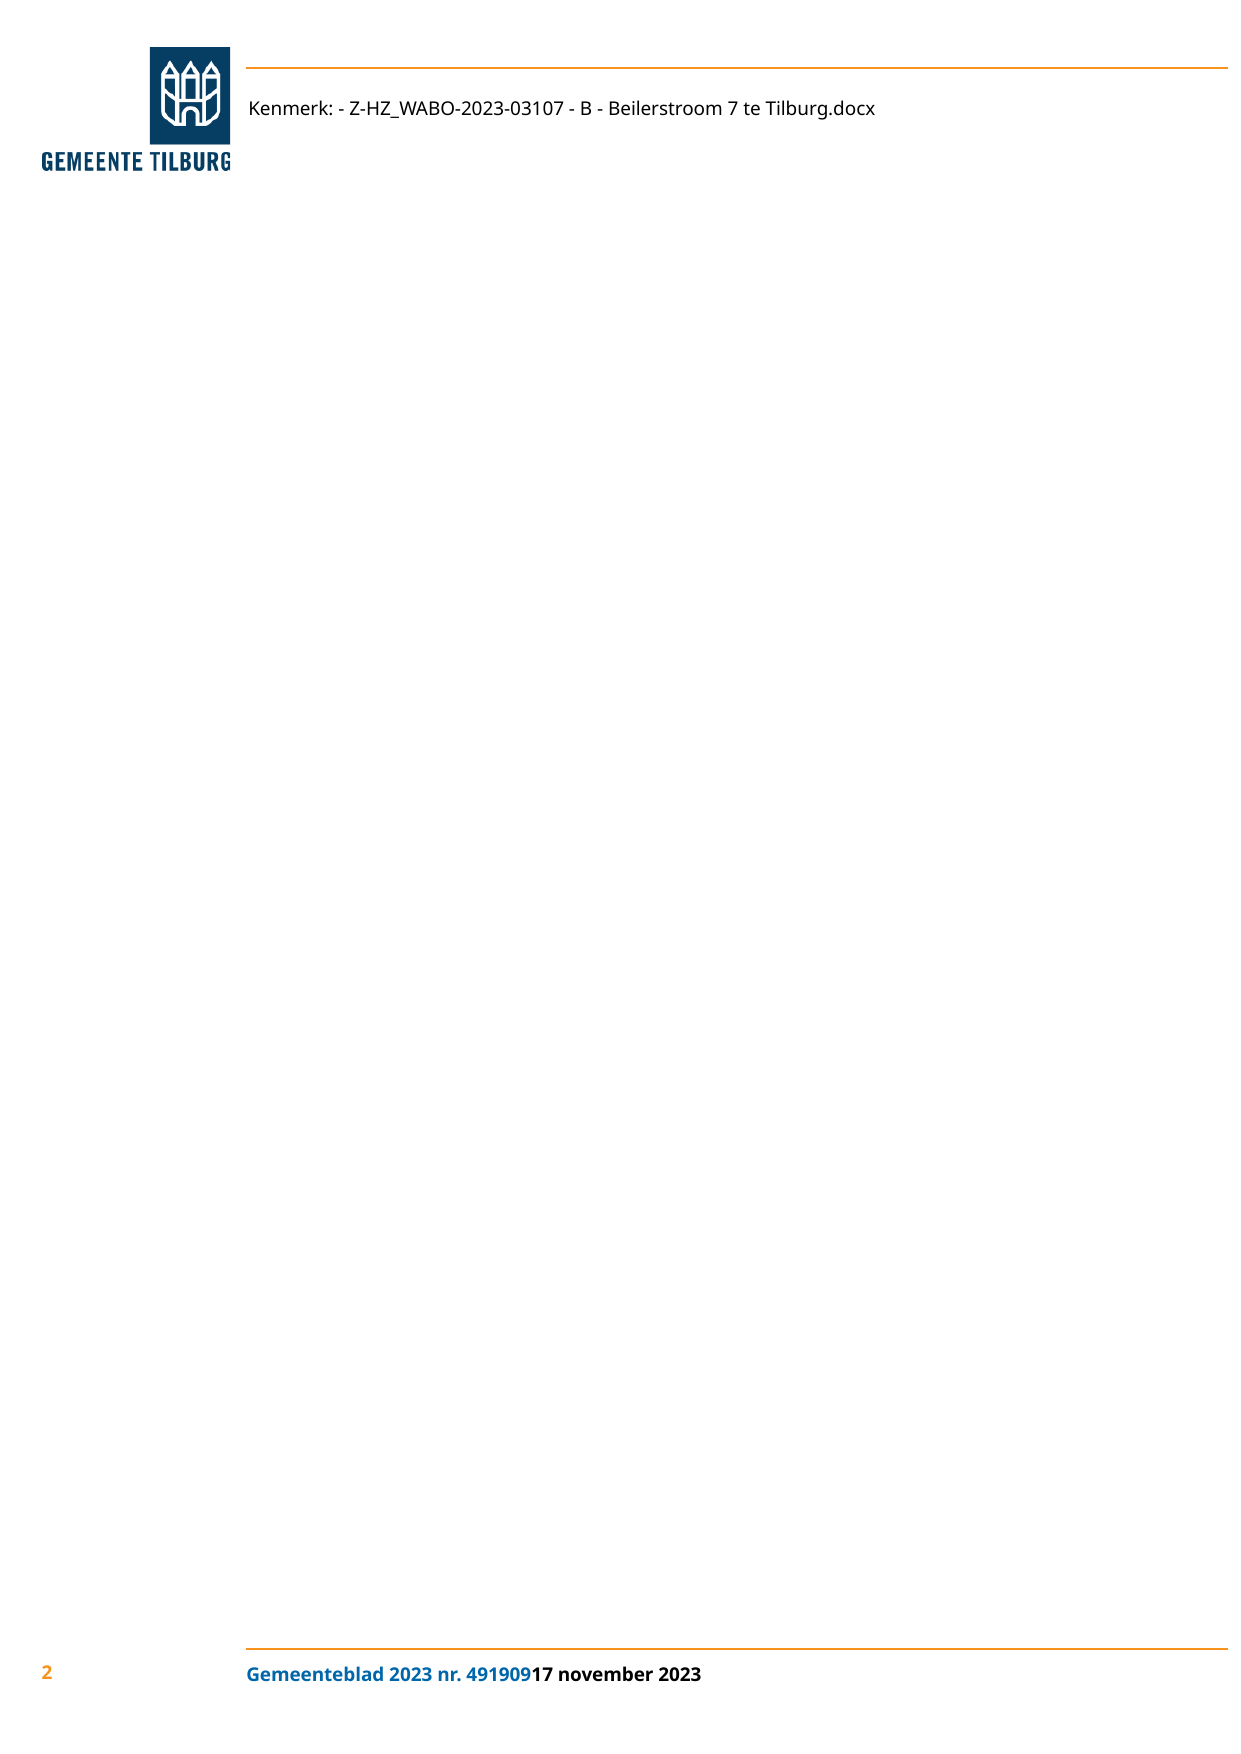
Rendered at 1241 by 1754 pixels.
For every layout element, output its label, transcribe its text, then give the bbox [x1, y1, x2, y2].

picture [41, 47, 231, 172]
text Kenmerk: - Z-HZ_WABO-2023-03107 - B - Beilerstroom 7 te Tilburg.docx [248, 95, 1152, 121]
